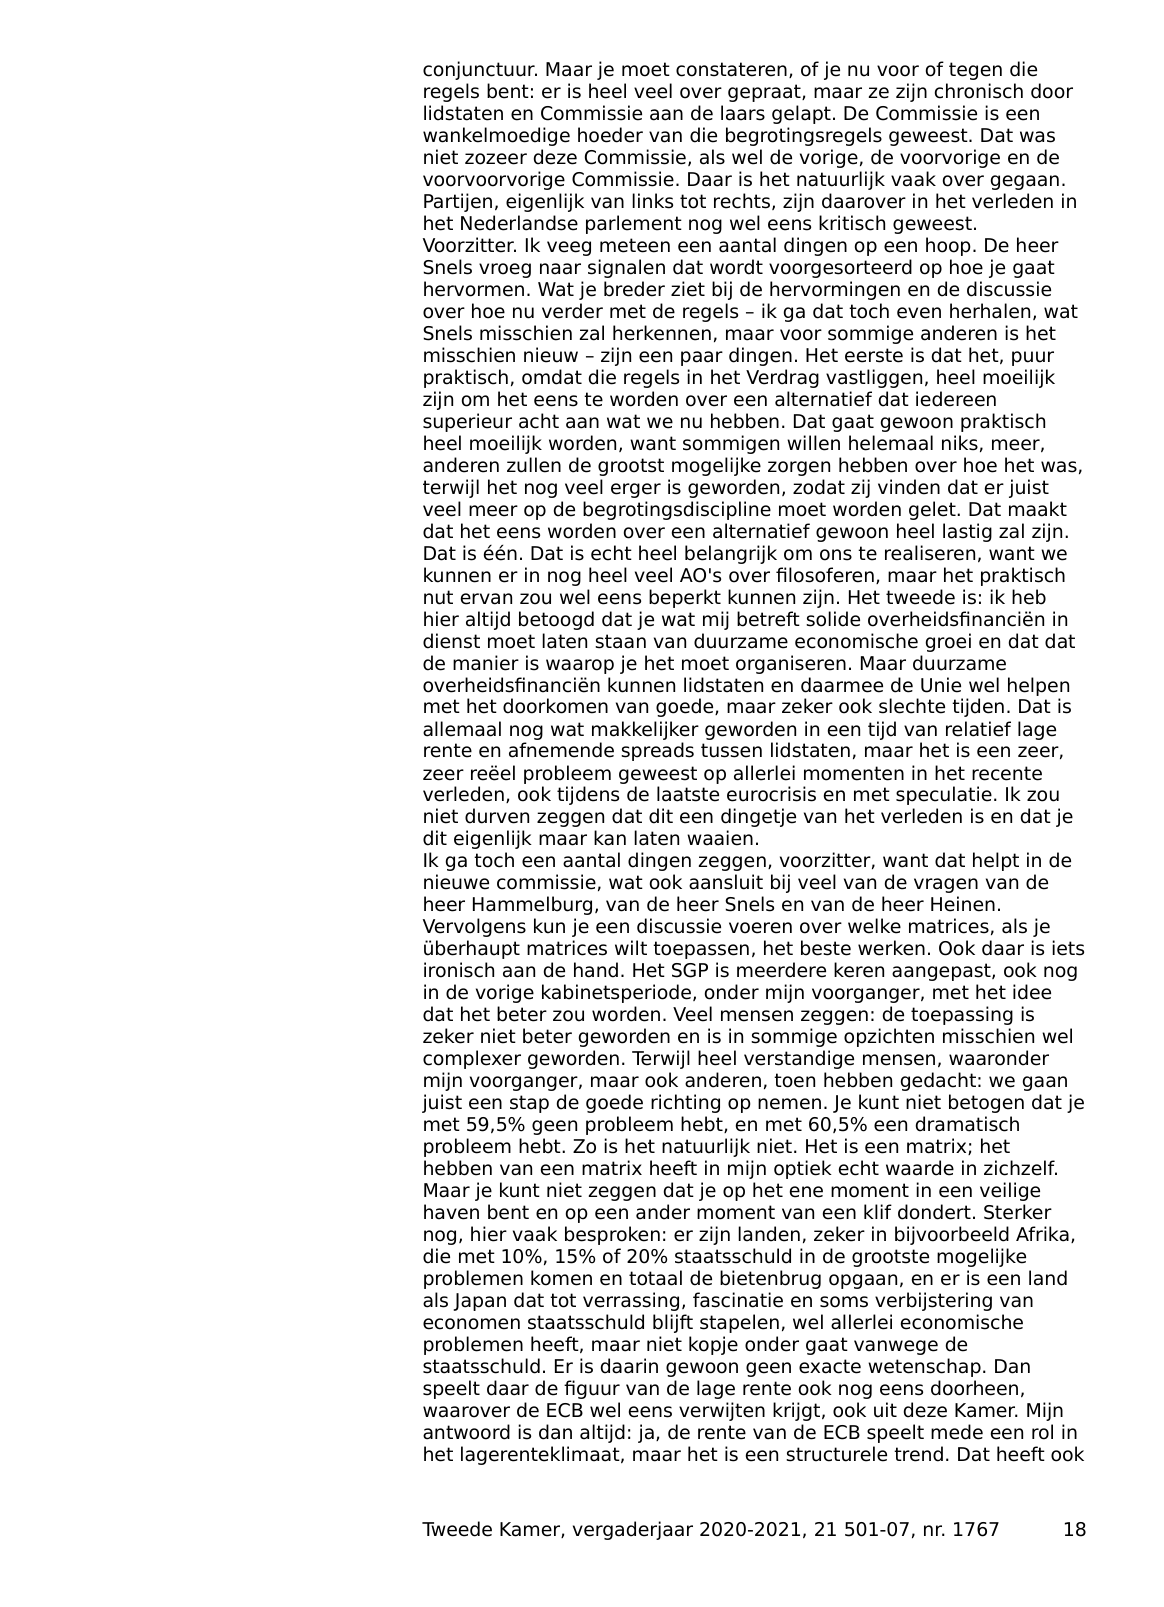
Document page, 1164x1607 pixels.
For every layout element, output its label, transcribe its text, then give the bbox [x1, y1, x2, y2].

text Ik ga toch een aantal dingen zeggen, voorzitter, want dat helpt in de nieuwe commissie, wat ook aansluit bij veel van de vragen van de heer Hammelburg, van de heer Snels en van de heer Heinen. Vervolgens kun je een discussie voeren over welke matrices, als je überhaupt matrices wilt toepassen, het beste werken. Ook daar is iets ironisch aan de hand. Het SGP is meerdere keren aangepast, ook nog in de vorige kabinetsperiode, onder mijn voorganger, met het idee dat het beter zou worden. Veel mensen zeggen: de toepassing is zeker niet beter geworden en is in sommige opzichten misschien wel complexer geworden. Terwijl heel verstandige mensen, waaronder mijn voorganger, maar ook anderen, toen hebben gedacht: we gaan juist een stap de goede richting op nemen. Je kunt niet betogen dat je met 59,5% geen probleem hebt, en met 60,5% een dramatisch probleem hebt. Zo is het natuurlijk niet. Het is een matrix; het hebben van een matrix heeft in mijn optiek echt waarde in zichzelf. Maar je kunt niet zeggen dat je op het ene moment in een veilige haven bent en op een ander moment van een klif dondert. Sterker nog, hier vaak besproken: er zijn landen, zeker in bijvoorbeeld Afrika, die met 10%, 15% of 20% staatsschuld in de grootste mogelijke problemen komen en totaal de bietenbrug opgaan, en er is een land als Japan dat tot verrassing, fascinatie en soms verbijstering van economen staatsschuld blijft stapelen, wel allerlei economische problemen heeft, maar niet kopje onder gaat vanwege de staatsschuld. Er is daarin gewoon geen exacte wetenschap. Dan speelt daar de figuur van de lage rente ook nog eens doorheen, waarover de ECB wel eens verwijten krijgt, ook uit deze Kamer. Mijn antwoord is dan altijd: ja, de rente van de ECB speelt mede een rol in het lagerenteklimaat, maar het is een structurele trend. Dat heeft ook [422, 850, 1087, 1466]
text Voorzitter. Ik veeg meteen een aantal dingen op een hoop. De heer Snels vroeg naar signalen dat wordt voorgesorteerd op hoe je gaat hervormen. Wat je breder ziet bij de hervormingen en de discussie over hoe nu verder met de regels – ik ga dat toch even herhalen, wat Snels misschien zal herkennen, maar voor sommige anderen is het misschien nieuw – zijn een paar dingen. Het eerste is dat het, puur praktisch, omdat die regels in het Verdrag vastliggen, heel moeilijk zijn om het eens te worden over een alternatief dat iedereen superieur acht aan wat we nu hebben. Dat gaat gewoon praktisch heel moeilijk worden, want sommigen willen helemaal niks, meer, anderen zullen de grootst mogelijke zorgen hebben over hoe het was, terwijl het nog veel erger is geworden, zodat zij vinden dat er juist veel meer op de begrotingsdiscipline moet worden gelet. Dat maakt dat het eens worden over een alternatief gewoon heel lastig zal zijn. Dat is één. Dat is echt heel belangrijk om ons te realiseren, want we kunnen er in nog heel veel AO's over filosoferen, maar het praktisch nut ervan zou wel eens beperkt kunnen zijn. Het tweede is: ik heb hier altijd betoogd dat je wat mij betreft solide overheidsfinanciën in dienst moet laten staan van duurzame economische groei en dat dat de manier is waarop je het moet organiseren. Maar duurzame overheidsfinanciën kunnen lidstaten en daarmee de Unie wel helpen met het doorkomen van goede, maar zeker ook slechte tijden. Dat is allemaal nog wat makkelijker geworden in een tijd van relatief lage rente en afnemende spreads tussen lidstaten, maar het is een zeer, zeer reëel probleem geweest op allerlei momenten in het recente verleden, ook tijdens de laatste eurocrisis en met speculatie. Ik zou niet durven zeggen dat dit een dingetje van het verleden is en dat je dit eigenlijk maar kan laten waaien. [422, 235, 1087, 850]
text conjunctuur. Maar je moet constateren, of je nu voor of tegen die regels bent: er is heel veel over gepraat, maar ze zijn chronisch door lidstaten en Commissie aan de laars gelapt. De Commissie is een wankelmoedige hoeder van die begrotingsregels geweest. Dat was niet zozeer deze Commissie, als wel de vorige, de voorvorige en de voorvoorvorige Commissie. Daar is het natuurlijk vaak over gegaan. Partijen, eigenlijk van links tot rechts, zijn daarover in het verleden in het Nederlandse parlement nog wel eens kritisch geweest. [422, 59, 1087, 235]
